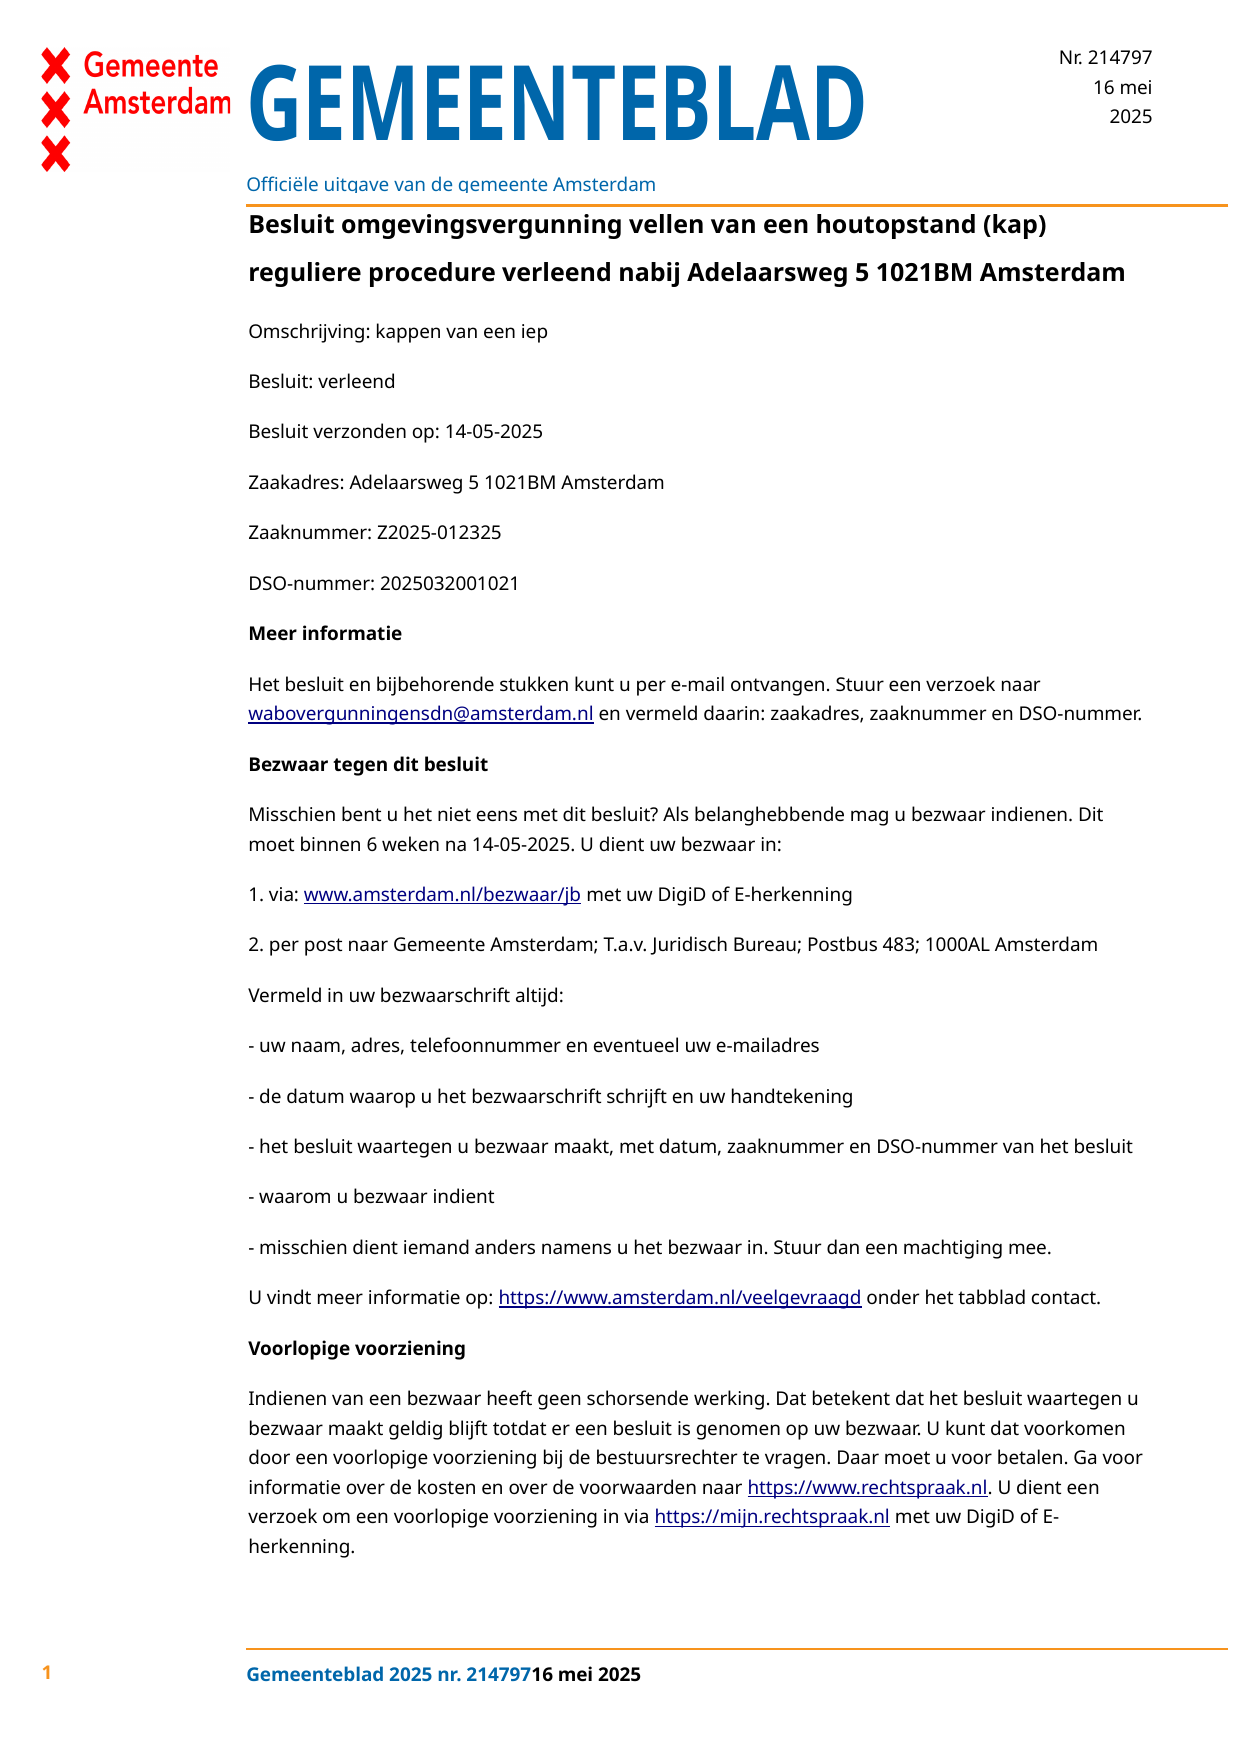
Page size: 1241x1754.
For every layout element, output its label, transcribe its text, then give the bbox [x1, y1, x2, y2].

text - uw naam, adres, telefoonnummer en eventueel uw e-mailadres [248, 1032, 1152, 1058]
text Bezwaar tegen dit besluit [248, 751, 1152, 777]
text Besluit verzonden op: 14-05-2025 [248, 419, 1152, 444]
text Besluit omgevingsvergunning vellen van een houtopstand (kap) reguliere procedure verleend nabij Adelaarsweg 5 1021BM Amsterdam [248, 207, 1152, 288]
text Indienen van een bezwaar heeft geen schorsende werking. Dat betekent dat het besluit waartegen u bezwaar maakt geldig blijft totdat er een besluit is genomen op uw bezwaar. U kunt dat voorkomen door een voorlopige voorziening bij de bestuursrechter te vragen. Daar moet u voor betalen. Ga voor informatie over de kosten en over de voorwaarden naar https://www.rechtspraak.nl. U dient een verzoek om een voorlopige voorziening in via https://mijn.rechtspraak.nl met uw DigiD of E-herkenning. [248, 1385, 1152, 1559]
text - waarom u bezwaar indient [248, 1184, 1152, 1209]
text Besluit: verleend [248, 368, 1152, 394]
text Zaakadres: Adelaarsweg 5 1021BM Amsterdam [248, 469, 1152, 495]
picture [41, 47, 231, 172]
text Zaaknummer: Z2025-012325 [248, 519, 1152, 545]
text U vindt meer informatie op: https://www.amsterdam.nl/veelgevraagd onder het tabblad contact. [248, 1284, 1152, 1310]
text Meer informatie [248, 620, 1152, 646]
text - het besluit waartegen u bezwaar maakt, met datum, zaaknummer en DSO-nummer van het besluit [248, 1133, 1152, 1159]
text - de datum waarop u het bezwaarschrift schrijft en uw handtekening [248, 1083, 1152, 1109]
text Voorlopige voorziening [248, 1335, 1152, 1361]
text Vermeld in uw bezwaarschrift altijd: [248, 982, 1152, 1008]
text Het besluit en bijbehorende stukken kunt u per e-mail ontvangen. Stuur een verzoek naar wabovergunningensdn@amsterdam.nl en vermeld daarin: zaakadres, zaaknummer en DSO-nummer. [248, 671, 1152, 726]
text - misschien dient iemand anders namens u het bezwaar in. Stuur dan een machtiging mee. [248, 1234, 1152, 1260]
text 1. via: www.amsterdam.nl/bezwaar/jb met uw DigiD of E-herkenning [248, 881, 1152, 907]
text Misschien bent u het niet eens met dit besluit? Als belanghebbende mag u bezwaar indienen. Dit moet binnen 6 weken na 14-05-2025. U dient uw bezwaar in: [248, 801, 1152, 857]
text Omschrijving: kappen van een iep [248, 318, 1152, 344]
text 2. per post naar Gemeente Amsterdam; T.a.v. Juridisch Bureau; Postbus 483; 1000AL Amsterdam [248, 932, 1152, 957]
text DSO-nummer: 2025032001021 [248, 570, 1152, 596]
